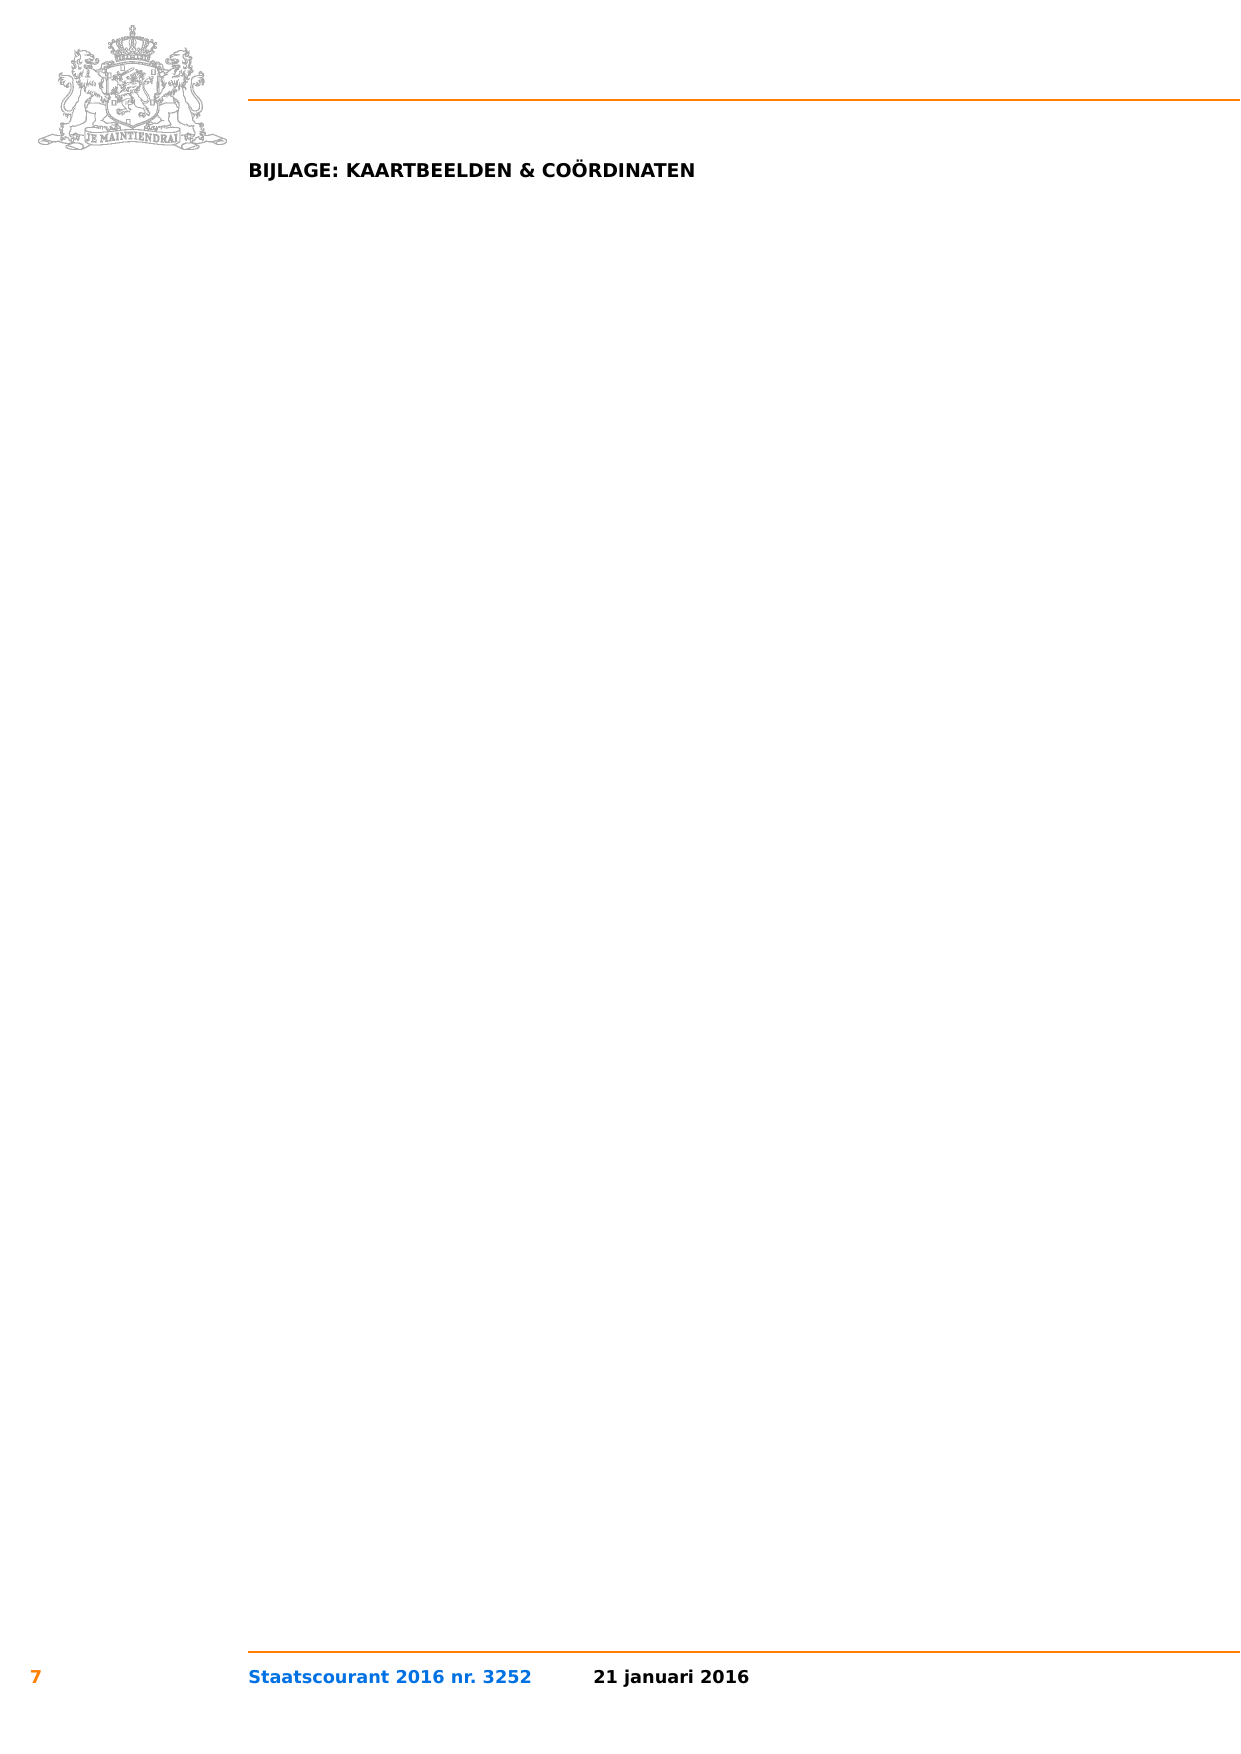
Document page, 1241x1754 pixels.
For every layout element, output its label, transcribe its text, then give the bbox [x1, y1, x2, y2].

picture [38, 25, 227, 150]
subtitle BIJLAGE: KAARTBEELDEN & COÖRDINATEN [248, 160, 1163, 182]
